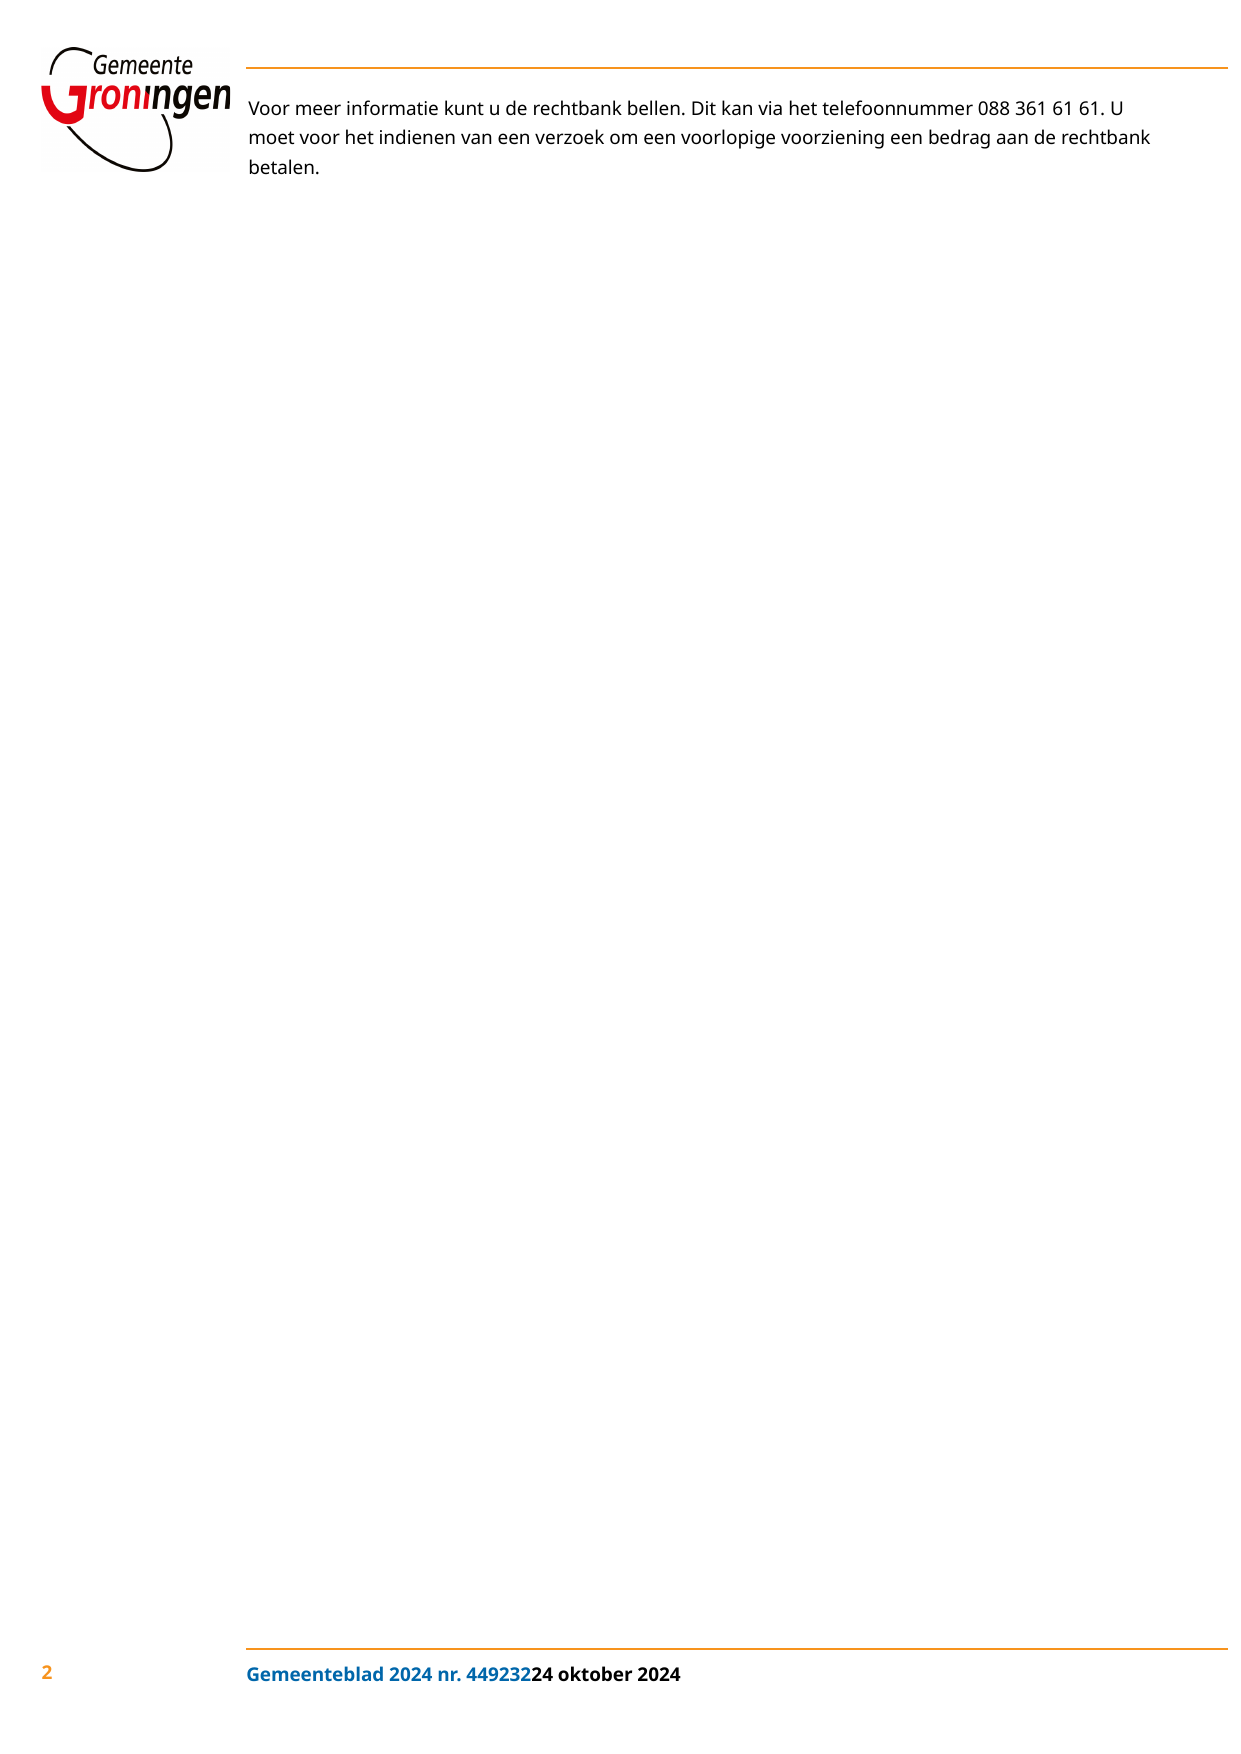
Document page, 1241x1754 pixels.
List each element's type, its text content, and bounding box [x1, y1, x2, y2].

picture [41, 47, 231, 172]
text Voor meer informatie kunt u de rechtbank bellen. Dit kan via het telefoonnummer 088 361 61 61. U moet voor het indienen van een verzoek om een voorlopige voorziening een bedrag aan de rechtbank betalen. [248, 95, 1152, 180]
